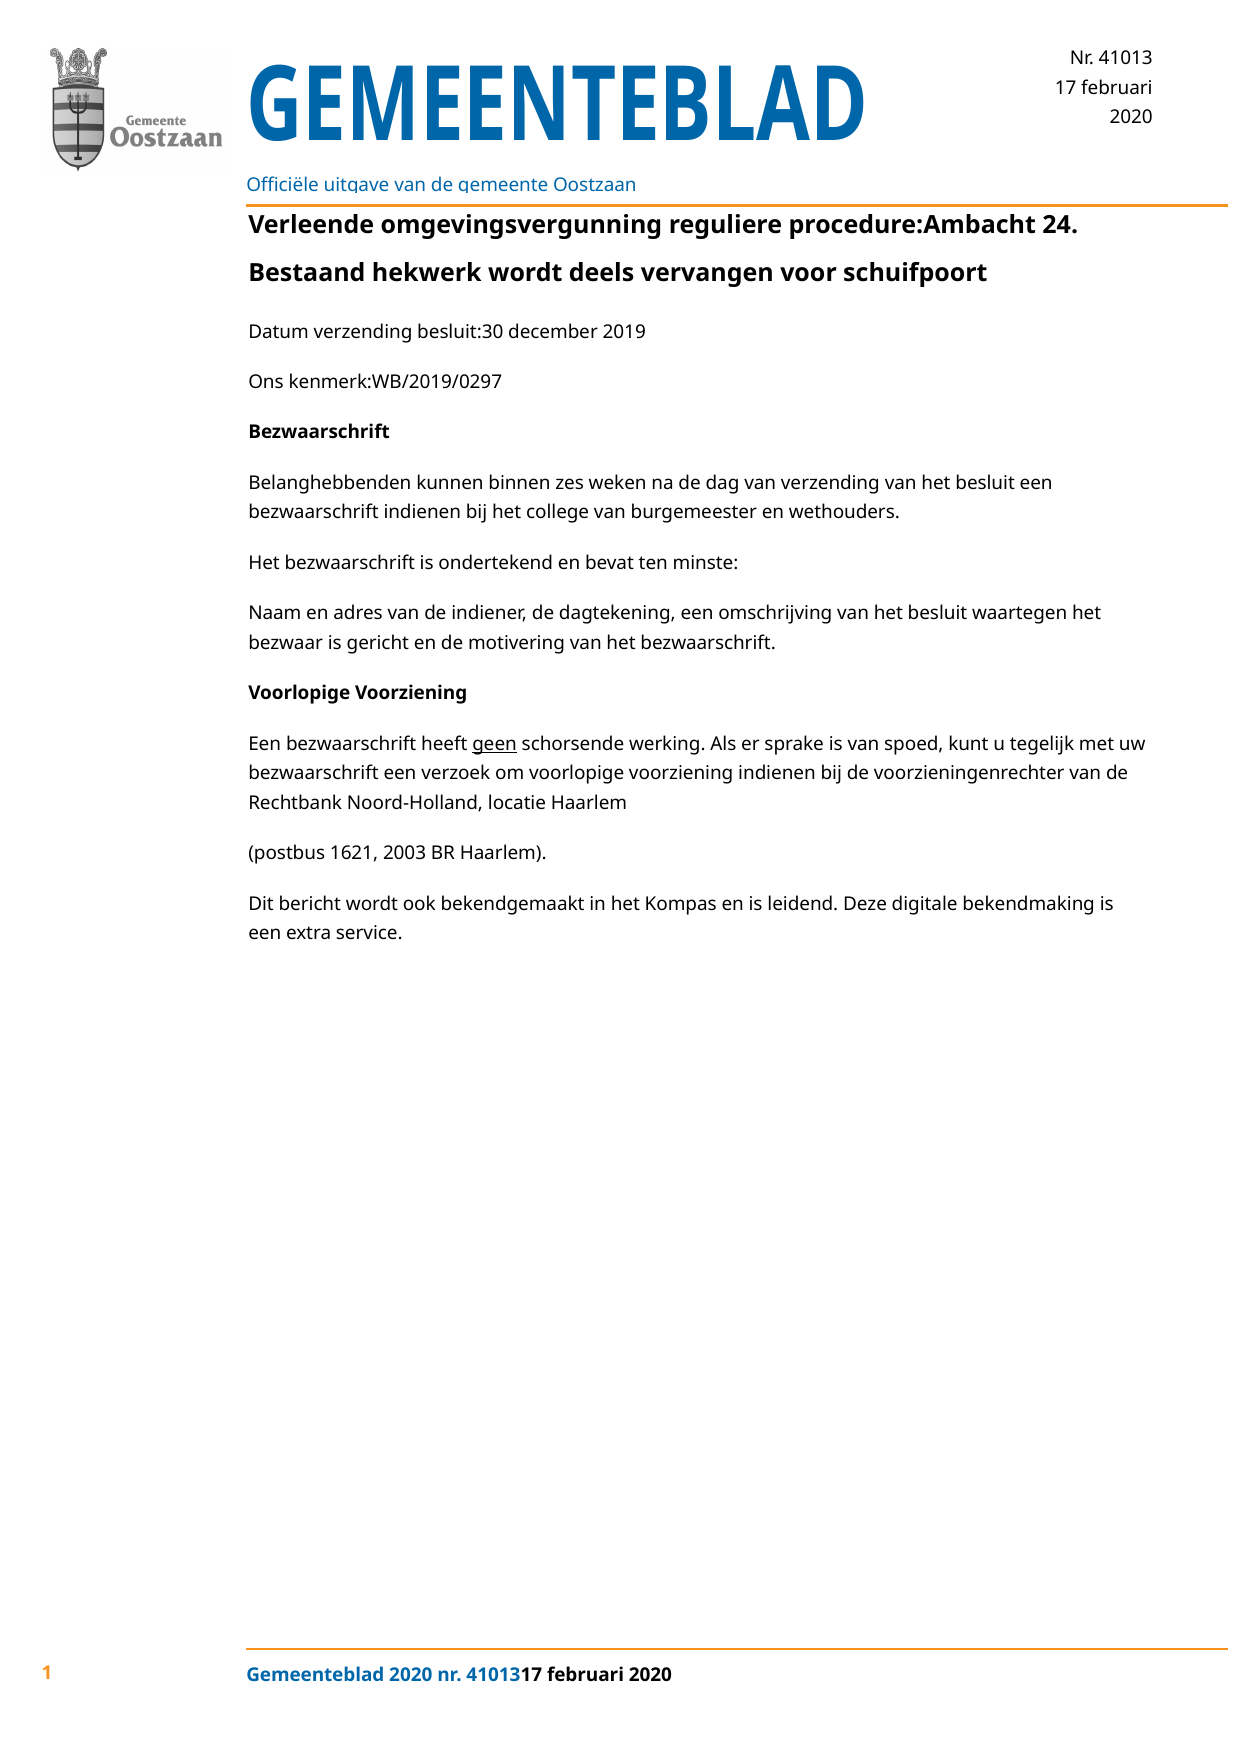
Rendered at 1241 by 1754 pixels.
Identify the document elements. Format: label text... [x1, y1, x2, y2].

text (postbus 1621, 2003 BR Haarlem). [248, 839, 1152, 865]
text Dit bericht wordt ook bekendgemaakt in het Kompas en is leidend. Deze digitale bekendmaking is een extra service. [248, 890, 1152, 945]
text Ons kenmerk:WB/2019/0297 [248, 368, 1152, 394]
text Voorlopige Voorziening [248, 679, 1152, 705]
text Belanghebbenden kunnen binnen zes weken na de dag van verzending van het besluit een bezwaarschrift indienen bij het college van burgemeester en wethouders. [248, 469, 1152, 524]
text Naam en adres van de indiener, de dagtekening, een omschrijving van het besluit waartegen het bezwaar is gericht en de motivering van het bezwaarschrift. [248, 599, 1152, 655]
text Bezwaarschrift [248, 419, 1152, 444]
text Het bezwaarschrift is ondertekend en bevat ten minste: [248, 549, 1152, 575]
text Datum verzending besluit:30 december 2019 [248, 318, 1152, 344]
text Verleende omgevingsvergunning reguliere procedure:Ambacht 24. Bestaand hekwerk wordt deels vervangen voor schuifpoort [248, 207, 1152, 288]
picture [41, 47, 231, 172]
text Een bezwaarschrift heeft geen schorsende werking. Als er sprake is van spoed, kunt u tegelijk met uw bezwaarschrift een verzoek om voorlopige voorziening indienen bij de voorzieningenrechter van de Rechtbank Noord-Holland, locatie Haarlem [248, 730, 1152, 815]
